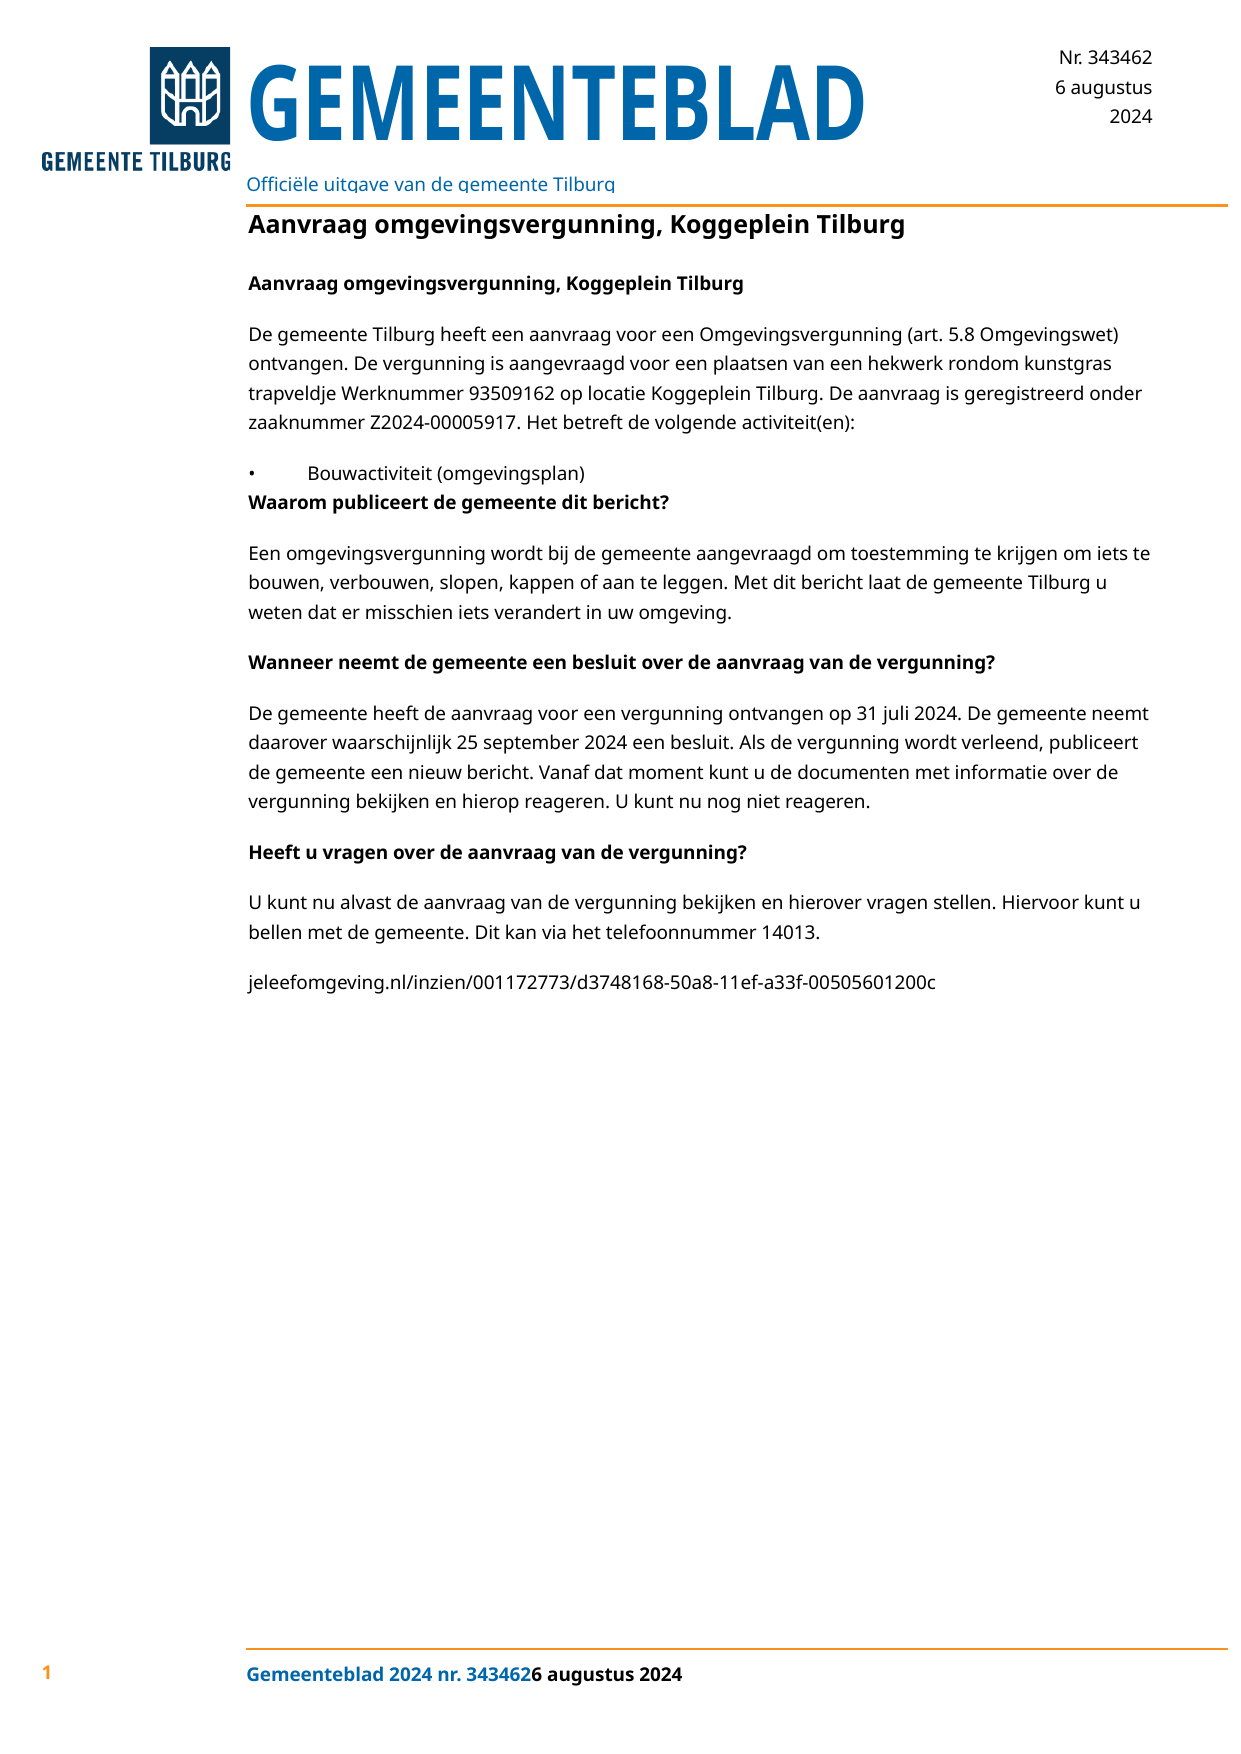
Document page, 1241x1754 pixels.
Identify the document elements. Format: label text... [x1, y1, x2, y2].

text De gemeente Tilburg heeft een aanvraag voor een Omgevingsvergunning (art. 5.8 Omgevingswet) ontvangen. De vergunning is aangevraagd voor een plaatsen van een hekwerk rondom kunstgras trapveldje Werknummer 93509162 op locatie Koggeplein Tilburg. De aanvraag is geregistreerd onder zaaknummer Z2024-00005917. Het betreft de volgende activiteit(en): [248, 321, 1152, 435]
list Bouwactiviteit (omgevingsplan) [248, 460, 1152, 486]
picture [41, 47, 231, 172]
text Aanvraag omgevingsvergunning, Koggeplein Tilburg [248, 270, 1152, 296]
text U kunt nu alvast de aanvraag van de vergunning bekijken en hierover vragen stellen. Hiervoor kunt u bellen met de gemeente. Dit kan via het telefoonnummer 14013. [248, 889, 1152, 945]
text Aanvraag omgevingsvergunning, Koggeplein Tilburg [248, 207, 1152, 241]
text Waarom publiceert de gemeente dit bericht? [248, 489, 1152, 515]
text De gemeente heeft de aanvraag voor een vergunning ontvangen op 31 juli 2024. De gemeente neemt daarover waarschijnlijk 25 september 2024 een besluit. Als de vergunning wordt verleend, publiceert de gemeente een nieuw bericht. Vanaf dat moment kunt u de documenten met informatie over de vergunning bekijken en hierop reageren. U kunt nu nog niet reageren. [248, 700, 1152, 814]
text Heeft u vragen over de aanvraag van de vergunning? [248, 839, 1152, 865]
text jeleefomgeving.nl/inzien/001172773/d3748168-50a8-11ef-a33f-00505601200c [248, 969, 1152, 995]
text Wanneer neemt de gemeente een besluit over de aanvraag van de vergunning? [248, 649, 1152, 675]
text Een omgevingsvergunning wordt bij de gemeente aangevraagd om toestemming te krijgen om iets te bouwen, verbouwen, slopen, kappen of aan te leggen. Met dit bericht laat de gemeente Tilburg u weten dat er misschien iets verandert in uw omgeving. [248, 540, 1152, 625]
